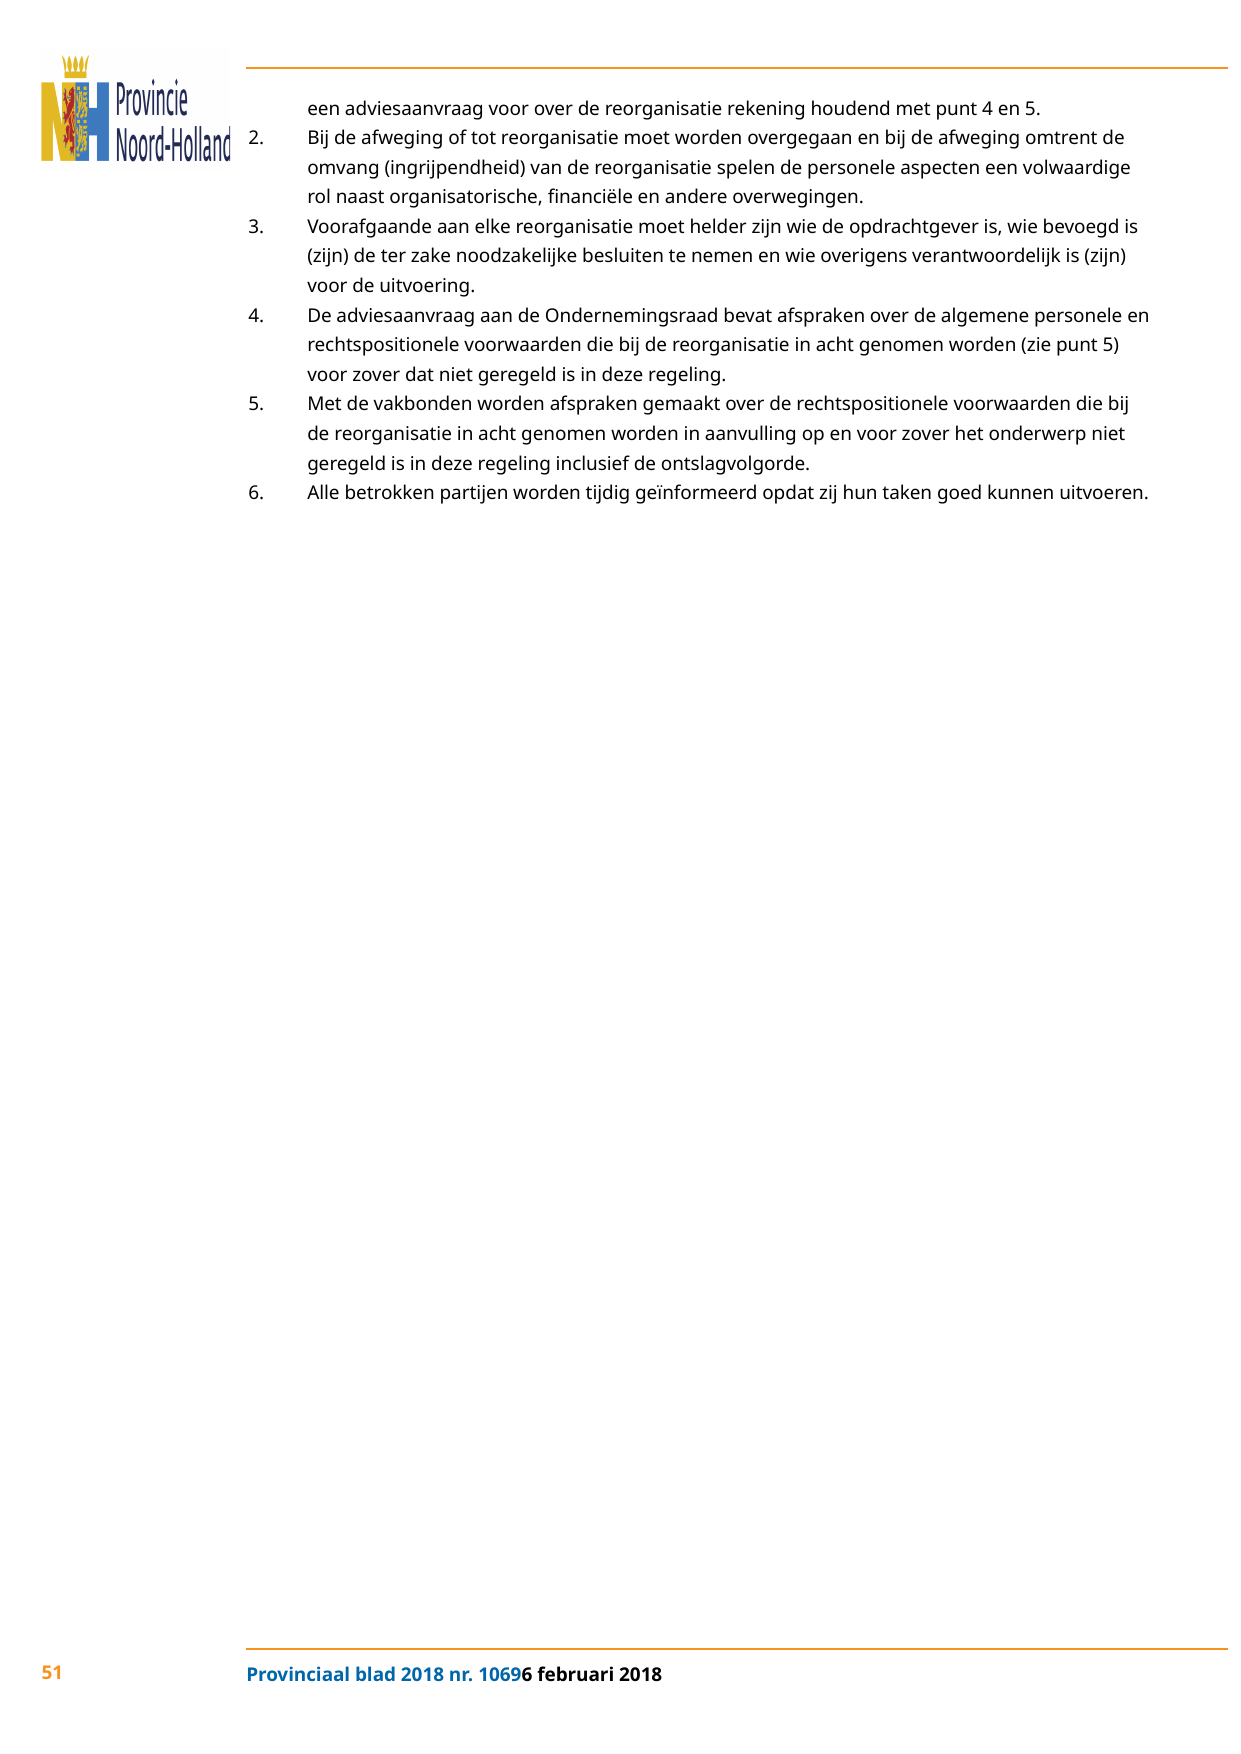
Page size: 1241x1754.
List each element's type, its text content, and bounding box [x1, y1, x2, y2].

list een adviesaanvraag voor over de reorganisatie rekening houdend met punt 4 en 5. [248, 95, 1152, 121]
list De adviesaanvraag aan de Ondernemingsraad bevat afspraken over de algemene personele en rechtspositionele voorwaarden die bij de reorganisatie in acht genomen worden (zie punt 5) voor zover dat niet geregeld is in deze regeling. [248, 302, 1152, 387]
list Bij de afweging of tot reorganisatie moet worden overgegaan en bij de afweging omtrent de omvang (ingrijpendheid) van de reorganisatie spelen de personele aspecten een volwaardige rol naast organisatorische, financiële en andere overwegingen. [248, 124, 1152, 209]
list Alle betrokken partijen worden tijdig geïnformeerd opdat zij hun taken goed kunnen uitvoeren. [248, 479, 1152, 505]
list Met de vakbonden worden afspraken gemaakt over de rechtspositionele voorwaarden die bij de reorganisatie in acht genomen worden in aanvulling op en voor zover het onderwerp niet geregeld is in deze regeling inclusief de ontslagvolgorde. [248, 391, 1152, 476]
picture [41, 47, 231, 172]
list Voorafgaande aan elke reorganisatie moet helder zijn wie de opdrachtgever is, wie bevoegd is (zijn) de ter zake noodzakelijke besluiten te nemen en wie overigens verantwoordelijk is (zijn) voor de uitvoering. [248, 213, 1152, 298]
